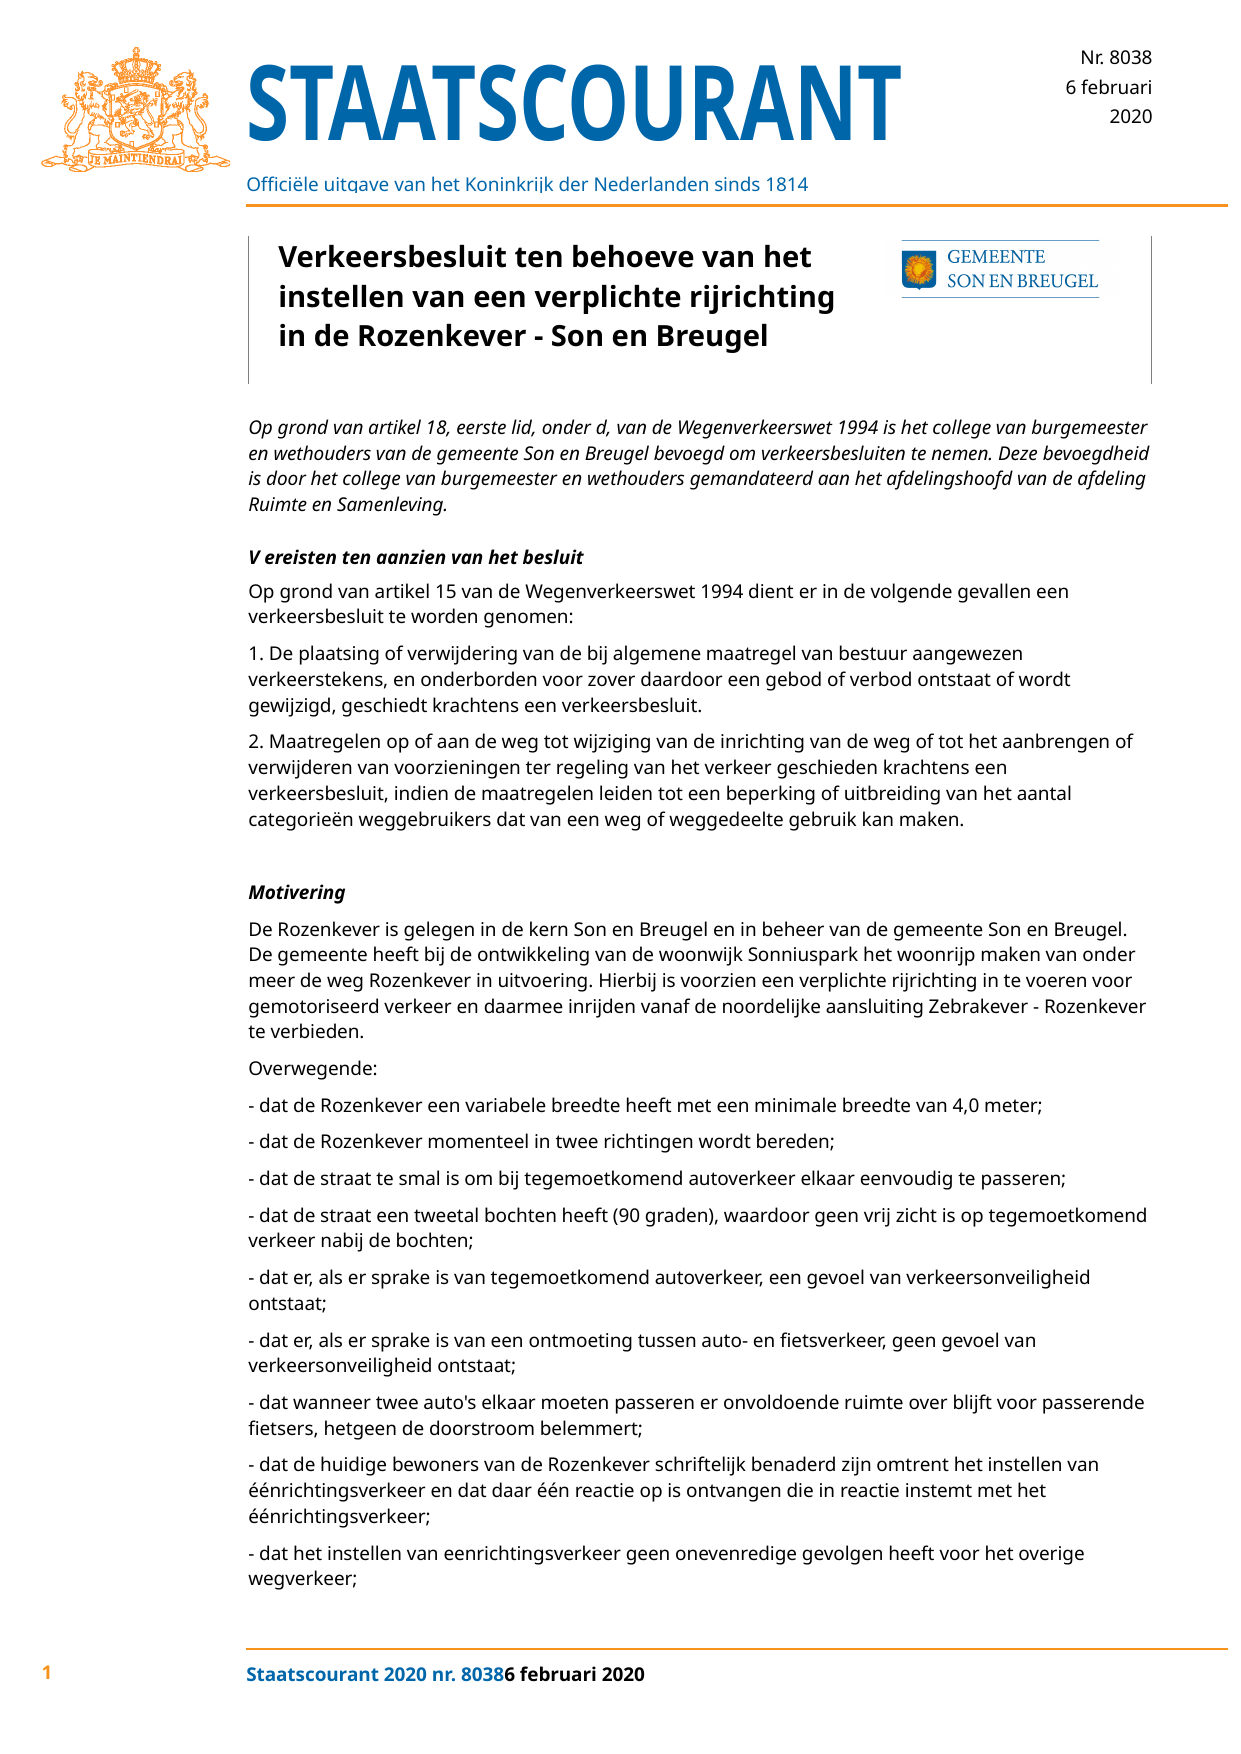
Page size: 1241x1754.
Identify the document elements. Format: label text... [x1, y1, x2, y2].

text - dat er, als er sprake is van een ontmoeting tussen auto- en fietsverkeer, geen gevoel van verkeersonveiligheid ontstaat; [248, 1327, 1152, 1378]
text - dat wanneer twee auto's elkaar moeten passeren er onvoldoende ruimte over blijft voor passerende fietsers, hetgeen de doorstroom belemmert; [248, 1389, 1152, 1441]
text Op grond van artikel 18, eerste lid, onder d, van de Wegenverkeerswet 1994 is het college van burgemeester en wethouders van de gemeente Son en Breugel bevoegd om verkeersbesluiten te nemen. Deze bevoegdheid is door het college van burgemeester en wethouders gemandateerd aan het afdelingshoofd van de afdeling Ruimte en Samenleving. [248, 414, 1152, 517]
text Op grond van artikel 15 van de Wegenverkeerswet 1994 dient er in de volgende gevallen een verkeersbesluit te worden genomen: [248, 578, 1152, 629]
text De Rozenkever is gelegen in de kern Son en Breugel en in beheer van de gemeente Son en Breugel. De gemeente heeft bij de ontwikkeling van de woonwijk Sonniuspark het woonrijp maken van onder meer de weg Rozenkever in uitvoering. Hierbij is voorzien een verplichte rijrichting in te voeren voor gemotoriseerd verkeer en daarmee inrijden vanaf de noordelijke aansluiting Zebrakever - Rozenkever te verbieden. [248, 916, 1152, 1044]
text - dat het instellen van eenrichtingsverkeer geen onevenredige gevolgen heeft voor het overige wegverkeer; [248, 1540, 1152, 1591]
text - dat de Rozenkever een variabele breedte heeft met een minimale breedte van 4,0 meter; [248, 1092, 1152, 1118]
table_header Verkeersbesluit ten behoeve van het instellen van een verplichte rijrichting in de Rozenkever - Son en Breugel [249, 236, 850, 384]
picture [41, 47, 231, 172]
text Overwegende: [248, 1055, 1152, 1081]
text 2. Maatregelen op of aan de weg tot wijziging van de inrichting van de weg of tot het aanbrengen of verwijderen van voorzieningen ter regeling van het verkeer geschieden krachtens een verkeersbesluit, indien de maatregelen leiden tot een beperking of uitbreiding van het aantal categorieën weggebruikers dat van een weg of weggedeelte gebruik kan maken. [248, 728, 1152, 831]
text - dat de straat een tweetal bochten heeft (90 graden), waardoor geen vrij zicht is op tegemoetkomend verkeer nabij de bochten; [248, 1202, 1152, 1253]
text - dat de straat te smal is om bij tegemoetkomend autoverkeer elkaar eenvoudig te passeren; [248, 1165, 1152, 1191]
text - dat de Rozenkever momenteel in twee richtingen wordt bereden; [248, 1129, 1152, 1154]
text V ereisten ten aanzien van het besluit [248, 544, 1152, 570]
table_header [850, 236, 1151, 384]
text - dat er, als er sprake is van tegemoetkomend autoverkeer, een gevoel van verkeersonveiligheid ontstaat; [248, 1264, 1152, 1316]
picture [882, 236, 1119, 302]
text 1. De plaatsing of verwijdering van de bij algemene maatregel van bestuur aangewezen verkeerstekens, en onderborden voor zover daardoor een gebod of verbod ontstaat of wordt gewijzigd, geschiedt krachtens een verkeersbesluit. [248, 640, 1152, 718]
text - dat de huidige bewoners van de Rozenkever schriftelijk benaderd zijn omtrent het instellen van éénrichtingsverkeer en dat daar één reactie op is ontvangen die in reactie instemt met het éénrichtingsverkeer; [248, 1452, 1152, 1529]
text Motivering [248, 879, 1152, 905]
